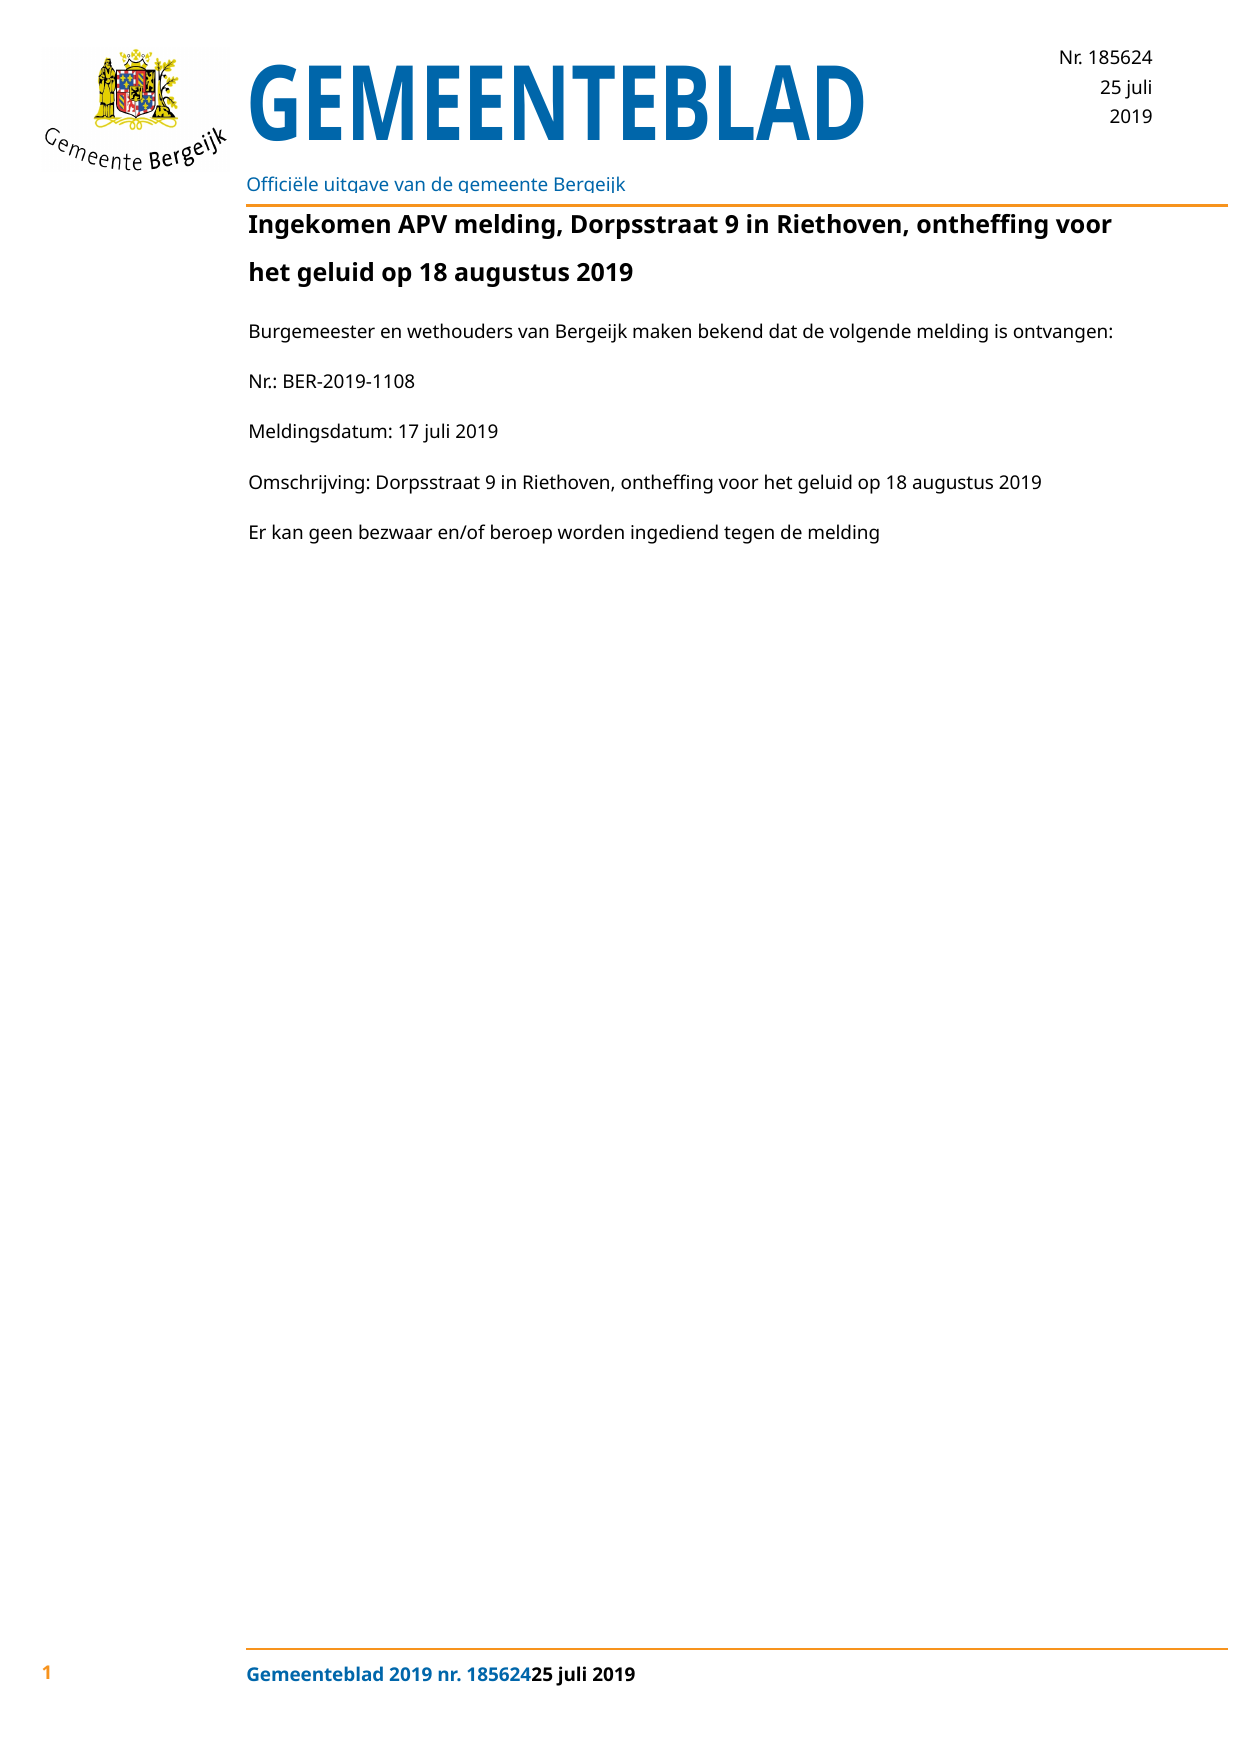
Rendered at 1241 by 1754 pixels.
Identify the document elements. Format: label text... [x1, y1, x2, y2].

text Er kan geen bezwaar en/of beroep worden ingediend tegen de melding [248, 519, 1152, 545]
text Meldingsdatum: 17 juli 2019 [248, 419, 1152, 444]
picture [41, 47, 231, 172]
text Omschrijving: Dorpsstraat 9 in Riethoven, ontheffing voor het geluid op 18 augustus 2019 [248, 469, 1152, 495]
text Burgemeester en wethouders van Bergeijk maken bekend dat de volgende melding is ontvangen: [248, 318, 1152, 344]
text Nr.: BER-2019-1108 [248, 368, 1152, 394]
text Ingekomen APV melding, Dorpsstraat 9 in Riethoven, ontheffing voor het geluid op 18 augustus 2019 [248, 207, 1152, 288]
